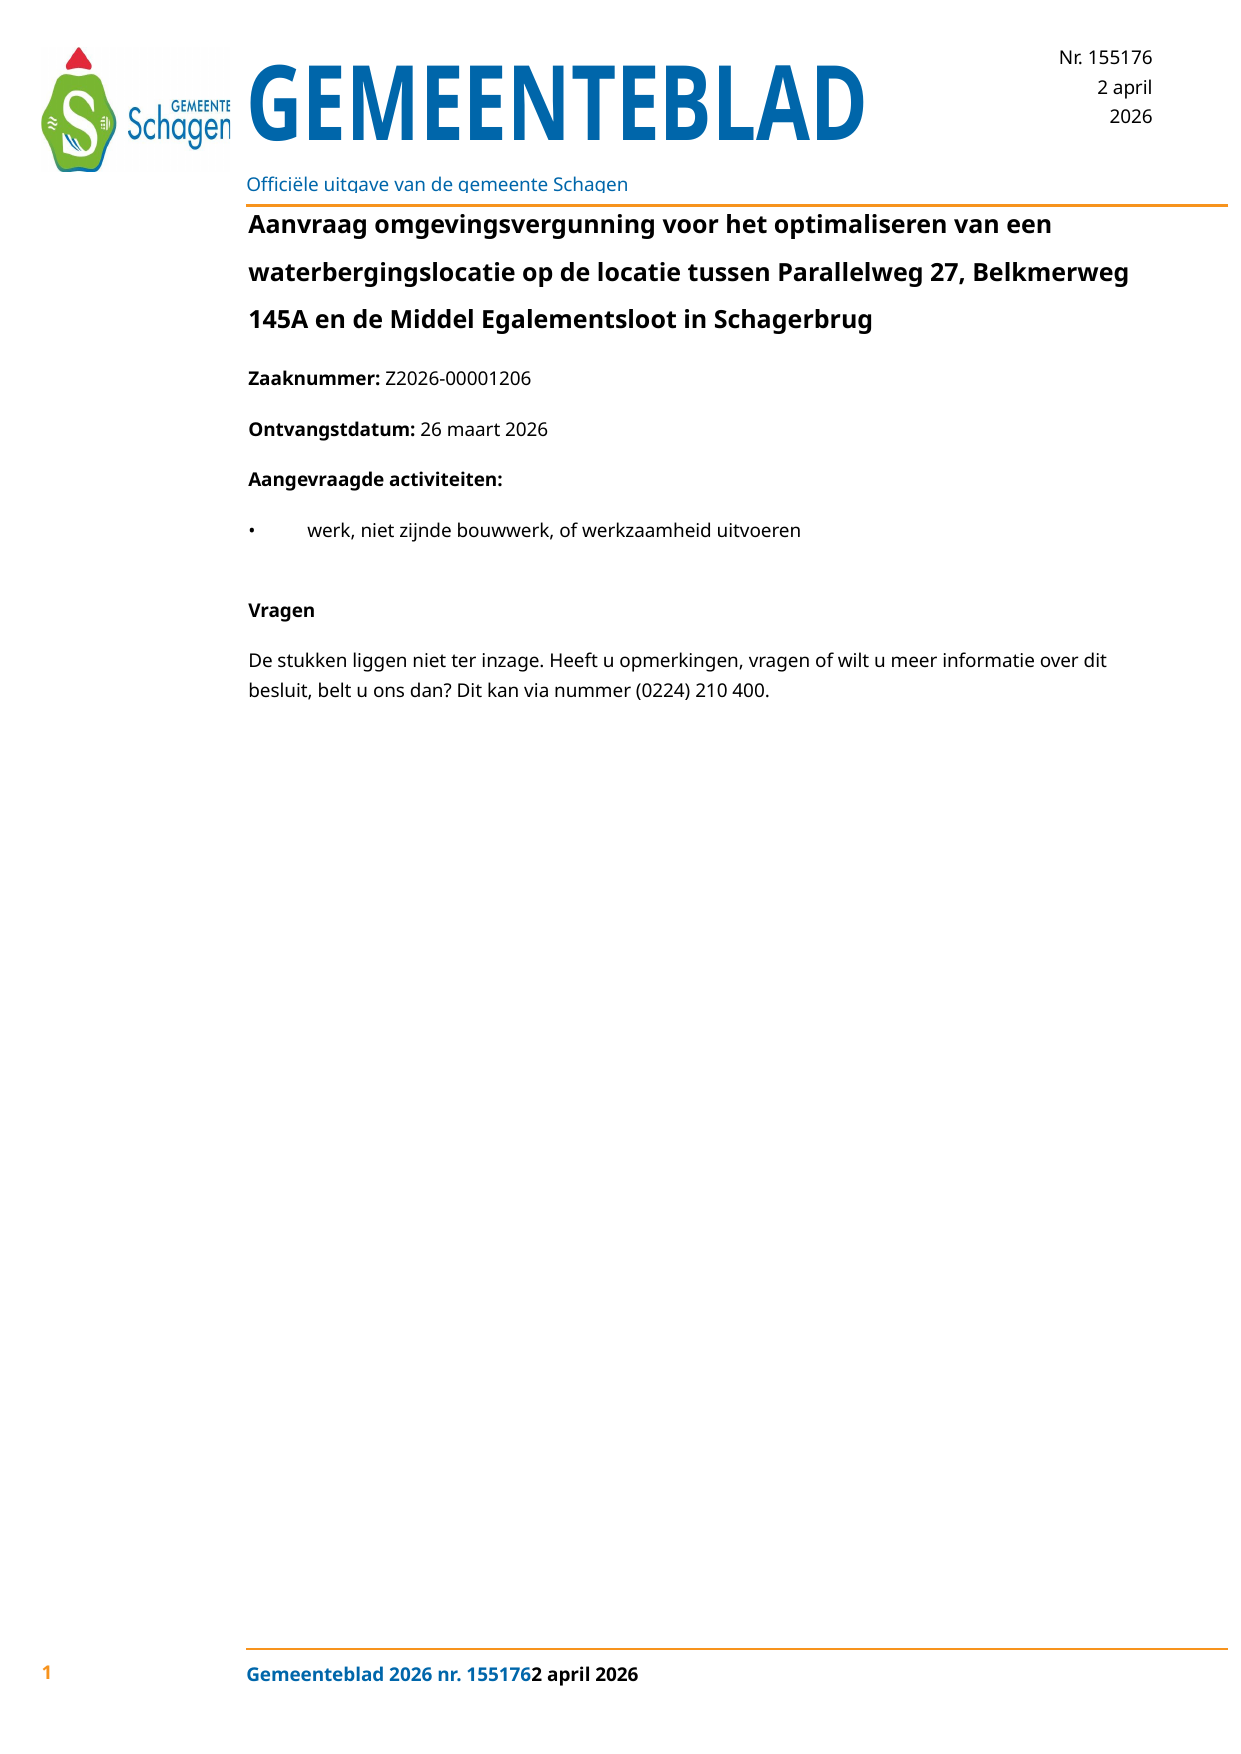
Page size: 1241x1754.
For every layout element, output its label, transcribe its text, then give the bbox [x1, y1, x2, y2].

text Aanvraag omgevingsvergunning voor het optimaliseren van een waterbergingslocatie op de locatie tussen Parallelweg 27, Belkmerweg 145A en de Middel Egalementsloot in Schagerbrug [248, 207, 1152, 336]
picture [41, 47, 231, 172]
list werk, niet zijnde bouwwerk, of werkzaamheid uitvoeren [248, 517, 1152, 542]
text Zaaknummer: Z2026-00001206 [248, 366, 1152, 391]
text Ontvangstdatum: 26 maart 2026 [248, 416, 1152, 442]
text Vragen [248, 597, 1152, 622]
text De stukken liggen niet ter inzage. Heeft u opmerkingen, vragen of wilt u meer informatie over dit besluit, belt u ons dan? Dit kan via nummer (0224) 210 400. [248, 647, 1152, 702]
text Aangevraagde activiteiten: [248, 466, 1152, 492]
